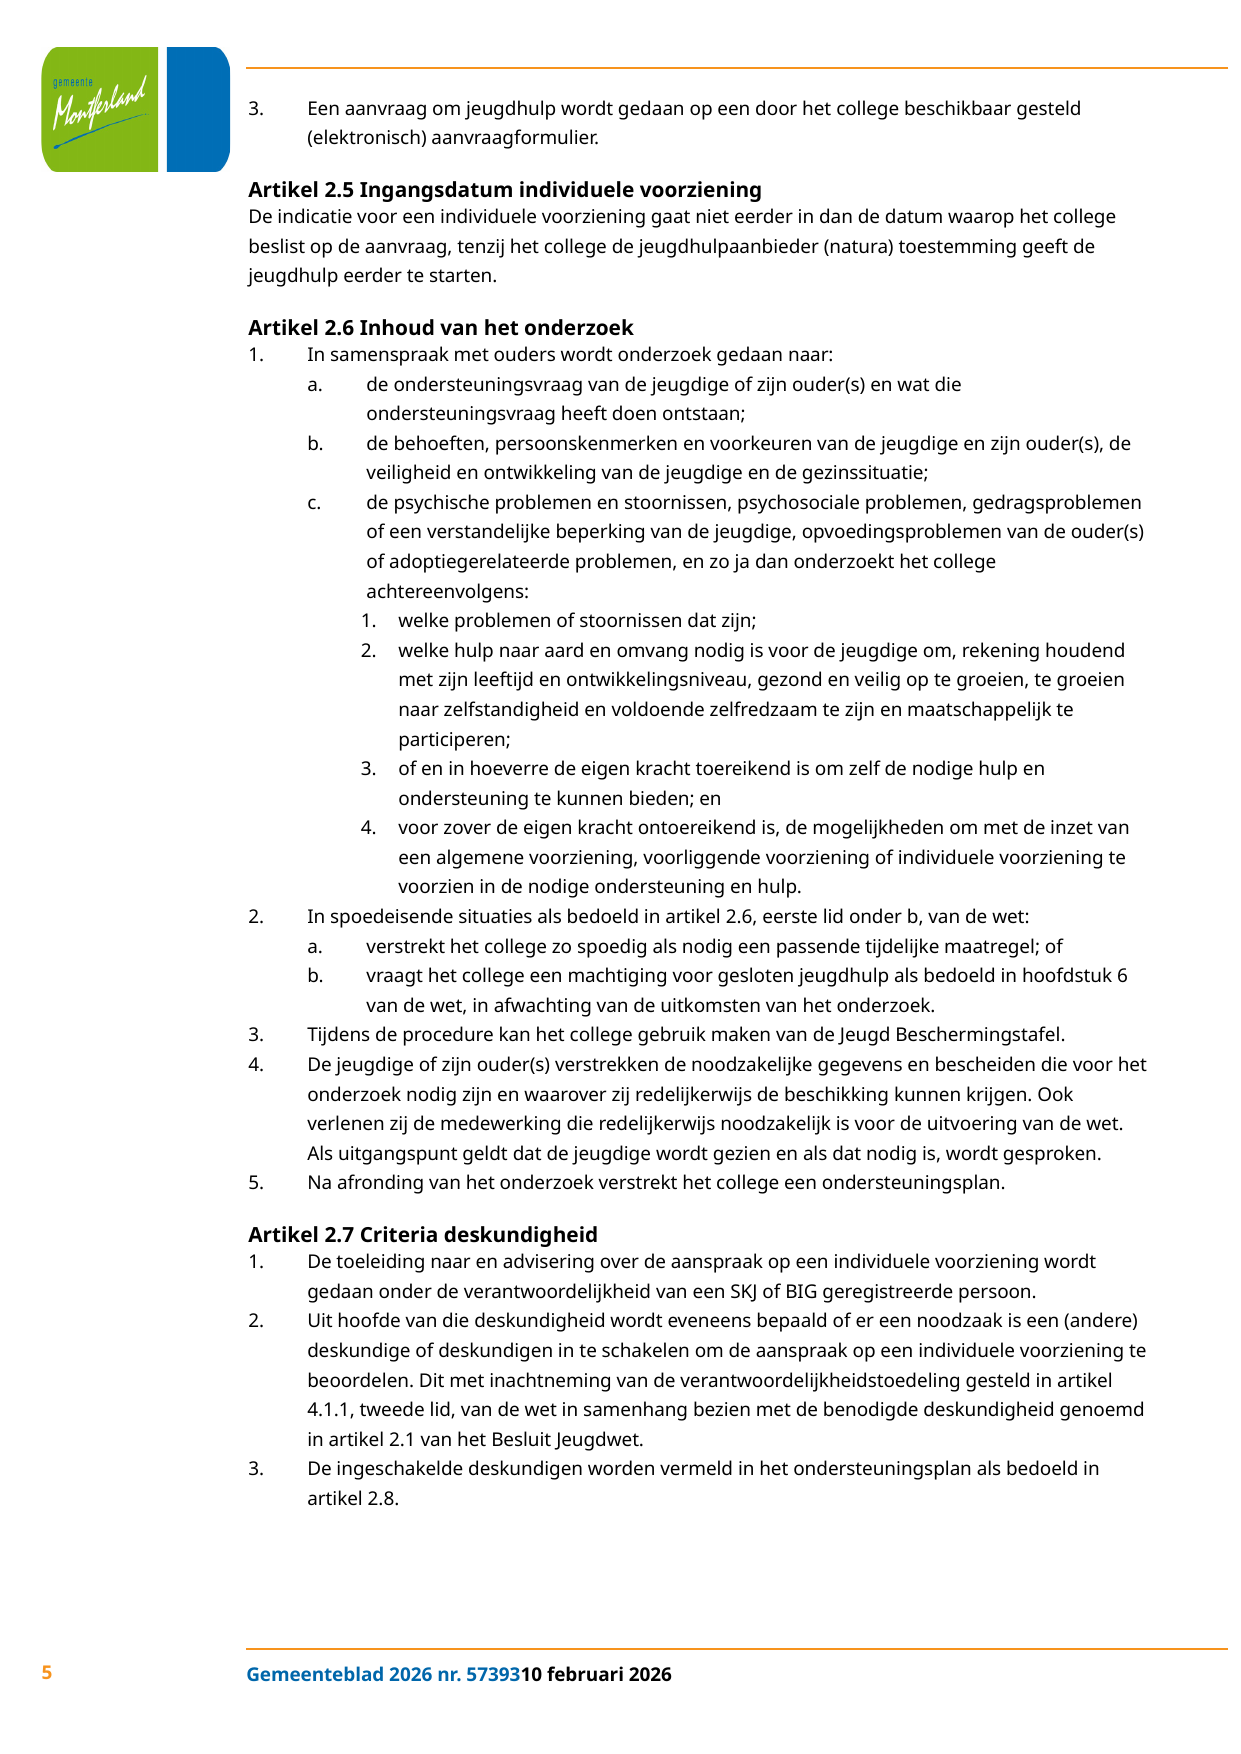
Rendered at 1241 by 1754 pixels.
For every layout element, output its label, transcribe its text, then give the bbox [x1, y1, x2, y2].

list voor zover de eigen kracht ontoereikend is, de mogelijkheden om met de inzet van een algemene voorziening, voorliggende voorziening of individuele voorziening te voorzien in de nodige ondersteuning en hulp. [361, 814, 1152, 899]
text Artikel 2.6 Inhoud van het onderzoek [248, 313, 1152, 341]
list of en in hoeverre de eigen kracht toereikend is om zelf de nodige hulp en ondersteuning te kunnen bieden; en [361, 755, 1152, 811]
list Tijdens de procedure kan het college gebruik maken van de Jeugd Beschermingstafel. [248, 1022, 1152, 1047]
list Uit hoofde van die deskundigheid wordt eveneens bepaald of er een noodzaak is een (andere) deskundige of deskundigen in te schakelen om de aanspraak op een individuele voorziening te beoordelen. Dit met inachtneming van de verantwoordelijkheidstoedeling gesteld in artikel 4.1.1, tweede lid, van de wet in samenhang bezien met de benodigde deskundigheid genoemd in artikel 2.1 van het Besluit Jeugdwet. [248, 1308, 1152, 1452]
list welke hulp naar aard en omvang nodig is voor de jeugdige om, rekening houdend met zijn leeftijd en ontwikkelingsniveau, gezond en veilig op te groeien, te groeien naar zelfstandigheid en voldoende zelfredzaam te zijn en maatschappelijk te participeren; [361, 637, 1152, 752]
list de psychische problemen en stoornissen, psychosociale problemen, gedragsproblemen of een verstandelijke beperking van de jeugdige, opvoedingsproblemen van de ouder(s) of adoptiegerelateerde problemen, en zo ja dan onderzoekt het college achtereenvolgens: [307, 489, 1152, 604]
list In samenspraak met ouders wordt onderzoek gedaan naar: [248, 341, 1152, 367]
list verstrekt het college zo spoedig als nodig een passende tijdelijke maatregel; of [307, 933, 1152, 959]
list welke problemen of stoornissen dat zijn; [361, 607, 1152, 633]
list In spoedeisende situaties als bedoeld in artikel 2.6, eerste lid onder b, van de wet: [248, 903, 1152, 929]
list de ondersteuningsvraag van de jeugdige of zijn ouder(s) en wat die ondersteuningsvraag heeft doen ontstaan; [307, 371, 1152, 426]
text Artikel 2.7 Criteria deskundigheid [248, 1220, 1152, 1248]
list de behoeften, persoonskenmerken en voorkeuren van de jeugdige en zijn ouder(s), de veiligheid en ontwikkeling van de jeugdige en de gezinssituatie; [307, 430, 1152, 485]
text De indicatie voor een individuele voorziening gaat niet eerder in dan de datum waarop het college beslist op de aanvraag, tenzij het college de jeugdhulpaanbieder (natura) toestemming geeft de jeugdhulp eerder te starten. [248, 203, 1152, 288]
list Een aanvraag om jeugdhulp wordt gedaan op een door het college beschikbaar gesteld (elektronisch) aanvraagformulier. [248, 95, 1152, 150]
list De toeleiding naar en advisering over de aanspraak op een individuele voorziening wordt gedaan onder de verantwoordelijkheid van een SKJ of BIG geregistreerde persoon. [248, 1248, 1152, 1304]
list De ingeschakelde deskundigen worden vermeld in het ondersteuningsplan als bedoeld in artikel 2.8. [248, 1456, 1152, 1511]
picture [41, 47, 231, 172]
text Artikel 2.5 Ingangsdatum individuele voorziening [248, 175, 1152, 203]
list vraagt het college een machtiging voor gesloten jeugdhulp als bedoeld in hoofdstuk 6 van de wet, in afwachting van de uitkomsten van het onderzoek. [307, 962, 1152, 1018]
list De jeugdige of zijn ouder(s) verstrekken de noodzakelijke gegevens en bescheiden die voor het onderzoek nodig zijn en waarover zij redelijkerwijs de beschikking kunnen krijgen. Ook verlenen zij de medewerking die redelijkerwijs noodzakelijk is voor de uitvoering van de wet. Als uitgangspunt geldt dat de jeugdige wordt gezien en als dat nodig is, wordt gesproken. [248, 1051, 1152, 1166]
list Na afronding van het onderzoek verstrekt het college een ondersteuningsplan. [248, 1169, 1152, 1195]
